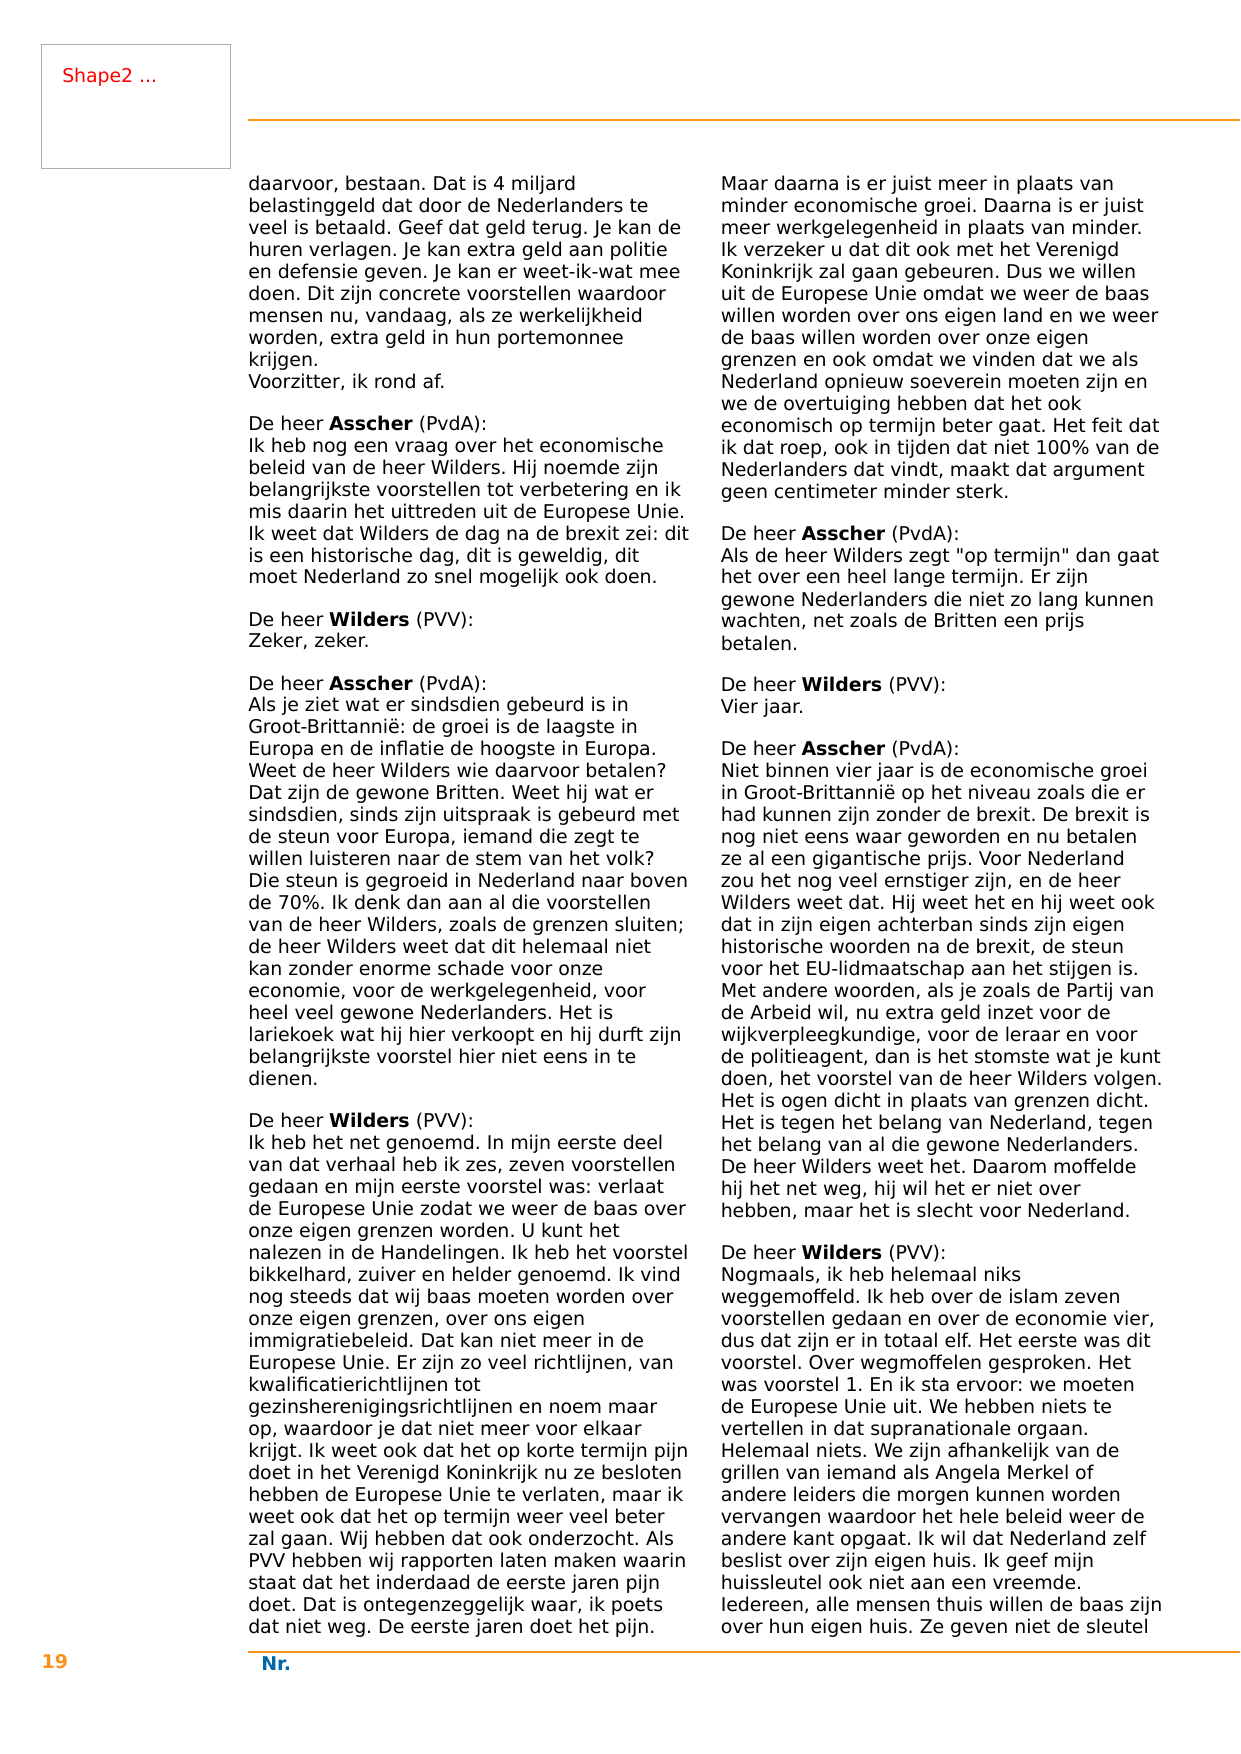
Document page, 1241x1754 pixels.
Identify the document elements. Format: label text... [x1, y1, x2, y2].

text daarvoor, bestaan. Dat is 4 miljard belastinggeld dat door de Nederlanders te veel is betaald. Geef dat geld terug. Je kan de huren verlagen. Je kan extra geld aan politie en defensie geven. Je kan er weet-ik-wat mee doen. Dit zijn concrete voorstellen waardoor mensen nu, vandaag, als ze werkelijkheid worden, extra geld in hun portemonnee krijgen. [248, 173, 691, 371]
text Als de heer Wilders zegt "op termijn" dan gaat het over een heel lange termijn. Er zijn gewone Nederlanders die niet zo lang kunnen wachten, net zoals de Britten een prijs betalen. [721, 544, 1163, 654]
text Nogmaals, ik heb helemaal niks weggemoffeld. Ik heb over de islam zeven voorstellen gedaan en over de economie vier, dus dat zijn er in totaal elf. Het eerste was dit voorstel. Over wegmoffelen gesproken. Het was voorstel 1. En ik sta ervoor: we moeten de Europese Unie uit. We hebben niets te vertellen in dat supranationale orgaan. Helemaal niets. We zijn afhankelijk van de grillen van iemand als Angela Merkel of andere leiders die morgen kunnen worden vervangen waardoor het hele beleid weer de andere kant opgaat. Ik wil dat Nederland zelf beslist over zijn eigen huis. Ik geef mijn huissleutel ook niet aan een vreemde. Iedereen, alle mensen thuis willen de baas zijn over hun eigen huis. Ze geven niet de sleutel [721, 1264, 1163, 1637]
text De heer Wilders (PVV): [721, 1242, 1163, 1264]
text De heer Wilders (PVV): [721, 674, 1163, 696]
text Ik heb het net genoemd. In mijn eerste deel van dat verhaal heb ik zes, zeven voorstellen gedaan en mijn eerste voorstel was: verlaat de Europese Unie zodat we weer de baas over onze eigen grenzen worden. U kunt het nalezen in de Handelingen. Ik heb het voorstel bikkelhard, zuiver en helder genoemd. Ik vind nog steeds dat wij baas moeten worden over onze eigen grenzen, over ons eigen immigratiebeleid. Dat kan niet meer in de Europese Unie. Er zijn zo veel richtlijnen, van kwalificatierichtlijnen tot gezinsherenigingsrichtlijnen en noem maar op, waardoor je dat niet meer voor elkaar krijgt. Ik weet ook dat het op korte termijn pijn doet in het Verenigd Koninkrijk nu ze besloten hebben de Europese Unie te verlaten, maar ik weet ook dat het op termijn weer veel beter zal gaan. Wij hebben dat ook onderzocht. Als PVV hebben wij rapporten laten maken waarin staat dat het inderdaad de eerste jaren pijn doet. Dat is ontegenzeggelijk waar, ik poets dat niet weg. De eerste jaren doet het pijn. [248, 1132, 691, 1637]
text Vier jaar. [721, 696, 1163, 718]
text Maar daarna is er juist meer in plaats van minder economische groei. Daarna is er juist meer werkgelegenheid in plaats van minder. Ik verzeker u dat dit ook met het Verenigd Koninkrijk zal gaan gebeuren. Dus we willen uit de Europese Unie omdat we weer de baas willen worden over ons eigen land en we weer de baas willen worden over onze eigen grenzen en ook omdat we vinden dat we als Nederland opnieuw soeverein moeten zijn en we de overtuiging hebben dat het ook economisch op termijn beter gaat. Het feit dat ik dat roep, ook in tijden dat niet 100% van de Nederlanders dat vindt, maakt dat argument geen centimeter minder sterk. [721, 173, 1163, 502]
text De heer Asscher (PvdA): [721, 522, 1163, 544]
text Ik heb nog een vraag over het economische beleid van de heer Wilders. Hij noemde zijn belangrijkste voorstellen tot verbetering en ik mis daarin het uittreden uit de Europese Unie. Ik weet dat Wilders de dag na de brexit zei: dit is een historische dag, dit is geweldig, dit moet Nederland zo snel mogelijk ook doen. [248, 434, 691, 588]
text Voorzitter, ik rond af. [248, 371, 691, 393]
text De heer Wilders (PVV): [248, 608, 691, 630]
text De heer Asscher (PvdA): [248, 413, 691, 434]
text De heer Wilders (PVV): [248, 1110, 691, 1132]
text De heer Asscher (PvdA): [248, 672, 691, 694]
text Zeker, zeker. [248, 630, 691, 652]
text Als je ziet wat er sindsdien gebeurd is in Groot-Brittannië: de groei is de laagste in Europa en de inflatie de hoogste in Europa. Weet de heer Wilders wie daarvoor betalen? Dat zijn de gewone Britten. Weet hij wat er sindsdien, sinds zijn uitspraak is gebeurd met de steun voor Europa, iemand die zegt te willen luisteren naar de stem van het volk? Die steun is gegroeid in Nederland naar boven de 70%. Ik denk dan aan al die voorstellen van de heer Wilders, zoals de grenzen sluiten; de heer Wilders weet dat dit helemaal niet kan zonder enorme schade voor onze economie, voor de werkgelegenheid, voor heel veel gewone Nederlanders. Het is lariekoek wat hij hier verkoopt en hij durft zijn belangrijkste voorstel hier niet eens in te dienen. [248, 694, 691, 1090]
text De heer Asscher (PvdA): [721, 738, 1163, 760]
text Niet binnen vier jaar is de economische groei in Groot-Brittannië op het niveau zoals die er had kunnen zijn zonder de brexit. De brexit is nog niet eens waar geworden en nu betalen ze al een gigantische prijs. Voor Nederland zou het nog veel ernstiger zijn, en de heer Wilders weet dat. Hij weet het en hij weet ook dat in zijn eigen achterban sinds zijn eigen historische woorden na de brexit, de steun voor het EU-lidmaatschap aan het stijgen is. Met andere woorden, als je zoals de Partij van de Arbeid wil, nu extra geld inzet voor de wijkverpleegkundige, voor de leraar en voor de politieagent, dan is het stomste wat je kunt doen, het voorstel van de heer Wilders volgen. Het is ogen dicht in plaats van grenzen dicht. Het is tegen het belang van Nederland, tegen het belang van al die gewone Nederlanders. De heer Wilders weet het. Daarom moffelde hij het net weg, hij wil het er niet over hebben, maar het is slecht voor Nederland. [721, 760, 1163, 1222]
